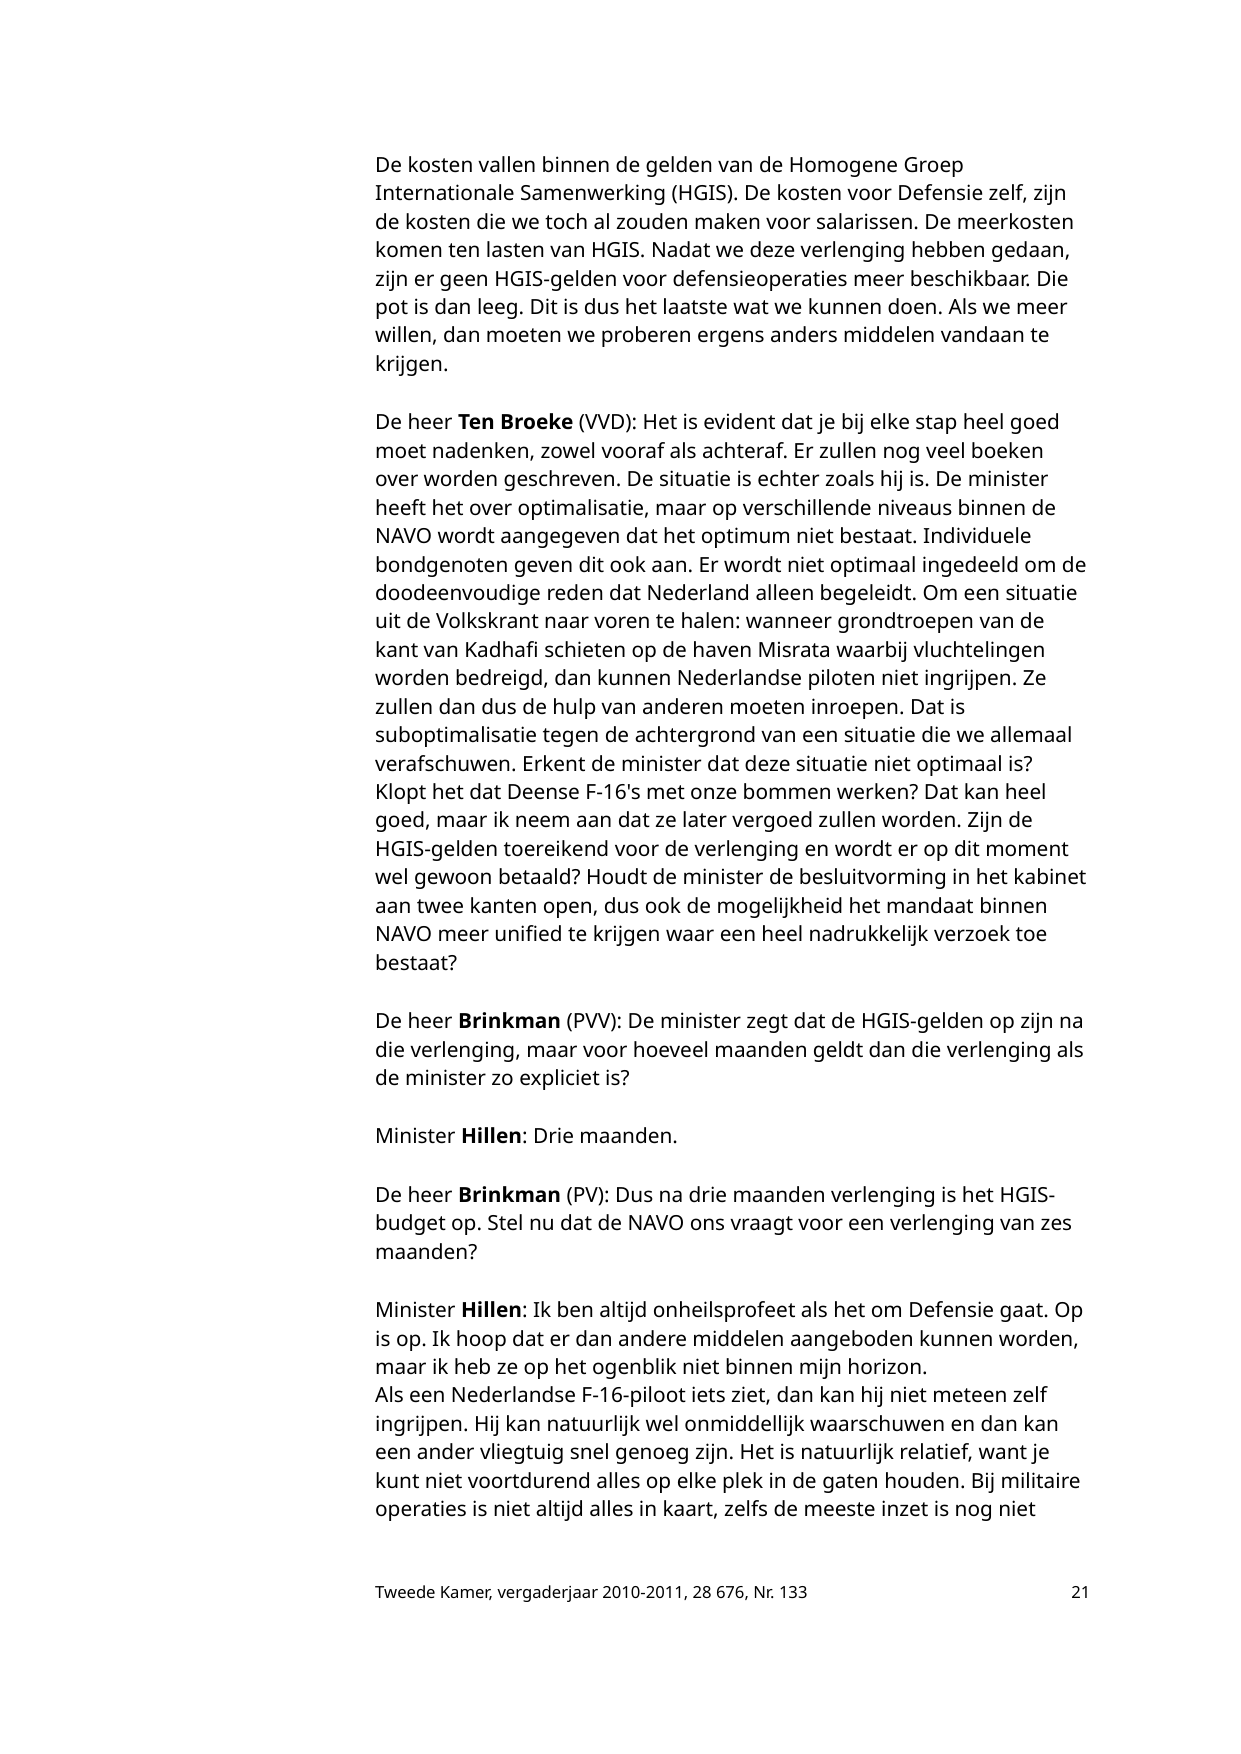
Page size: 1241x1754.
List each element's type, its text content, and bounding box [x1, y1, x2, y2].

text Als een Nederlandse F-16-piloot iets ziet, dan kan hij niet meteen zelf ingrijpen. Hij kan natuurlijk wel onmiddellijk waarschuwen en dan kan een ander vliegtuig snel genoeg zijn. Het is natuurlijk relatief, want je kunt niet voortdurend alles op elke plek in de gaten houden. Bij militaire operaties is niet altijd alles in kaart, zelfs de meeste inzet is nog niet [375, 1381, 1090, 1523]
text Klopt het dat Deense F-16's met onze bommen werken? Dat kan heel goed, maar ik neem aan dat ze later vergoed zullen worden. Zijn de HGIS-gelden toereikend voor de verlenging en wordt er op dit moment wel gewoon betaald? Houdt de minister de besluitvorming in het kabinet aan twee kanten open, dus ook de mogelijkheid het mandaat binnen NAVO meer unified te krijgen waar een heel nadrukkelijk verzoek toe bestaat? [375, 777, 1090, 976]
text Minister Hillen: Drie maanden. [375, 1122, 1090, 1150]
text De heer Ten Broeke (VVD): Het is evident dat je bij elke stap heel goed moet nadenken, zowel vooraf als achteraf. Er zullen nog veel boeken over worden geschreven. De situatie is echter zoals hij is. De minister heeft het over optimalisatie, maar op verschillende niveaus binnen de NAVO wordt aangegeven dat het optimum niet bestaat. Individuele bondgenoten geven dit ook aan. Er wordt niet optimaal ingedeeld om de doodeenvoudige reden dat Nederland alleen begeleidt. Om een situatie uit de Volkskrant naar voren te halen: wanneer grondtroepen van de kant van Kadhafi schieten op de haven Misrata waarbij vluchtelingen worden bedreigd, dan kunnen Nederlandse piloten niet ingrijpen. Ze zullen dan dus de hulp van anderen moeten inroepen. Dat is suboptimalisatie tegen de achtergrond van een situatie die we allemaal verafschuwen. Erkent de minister dat deze situatie niet optimaal is? [375, 407, 1090, 777]
text De heer Brinkman (PVV): De minister zegt dat de HGIS-gelden op zijn na die verlenging, maar voor hoeveel maanden geldt dan die verlenging als de minister zo expliciet is? [375, 1006, 1090, 1092]
text Minister Hillen: Ik ben altijd onheilsprofeet als het om Defensie gaat. Op is op. Ik hoop dat er dan andere middelen aangeboden kunnen worden, maar ik heb ze op het ogenblik niet binnen mijn horizon. [375, 1295, 1090, 1381]
text De heer Brinkman (PV): Dus na drie maanden verlenging is het HGIS-budget op. Stel nu dat de NAVO ons vraagt voor een verlenging van zes maanden? [375, 1180, 1090, 1265]
text De kosten vallen binnen de gelden van de Homogene Groep Internationale Samenwerking (HGIS). De kosten voor Defensie zelf, zijn de kosten die we toch al zouden maken voor salarissen. De meerkosten komen ten lasten van HGIS. Nadat we deze verlenging hebben gedaan, zijn er geen HGIS-gelden voor defensieoperaties meer beschikbaar. Die pot is dan leeg. Dit is dus het laatste wat we kunnen doen. Als we meer willen, dan moeten we proberen ergens anders middelen vandaan te krijgen. [375, 150, 1090, 377]
